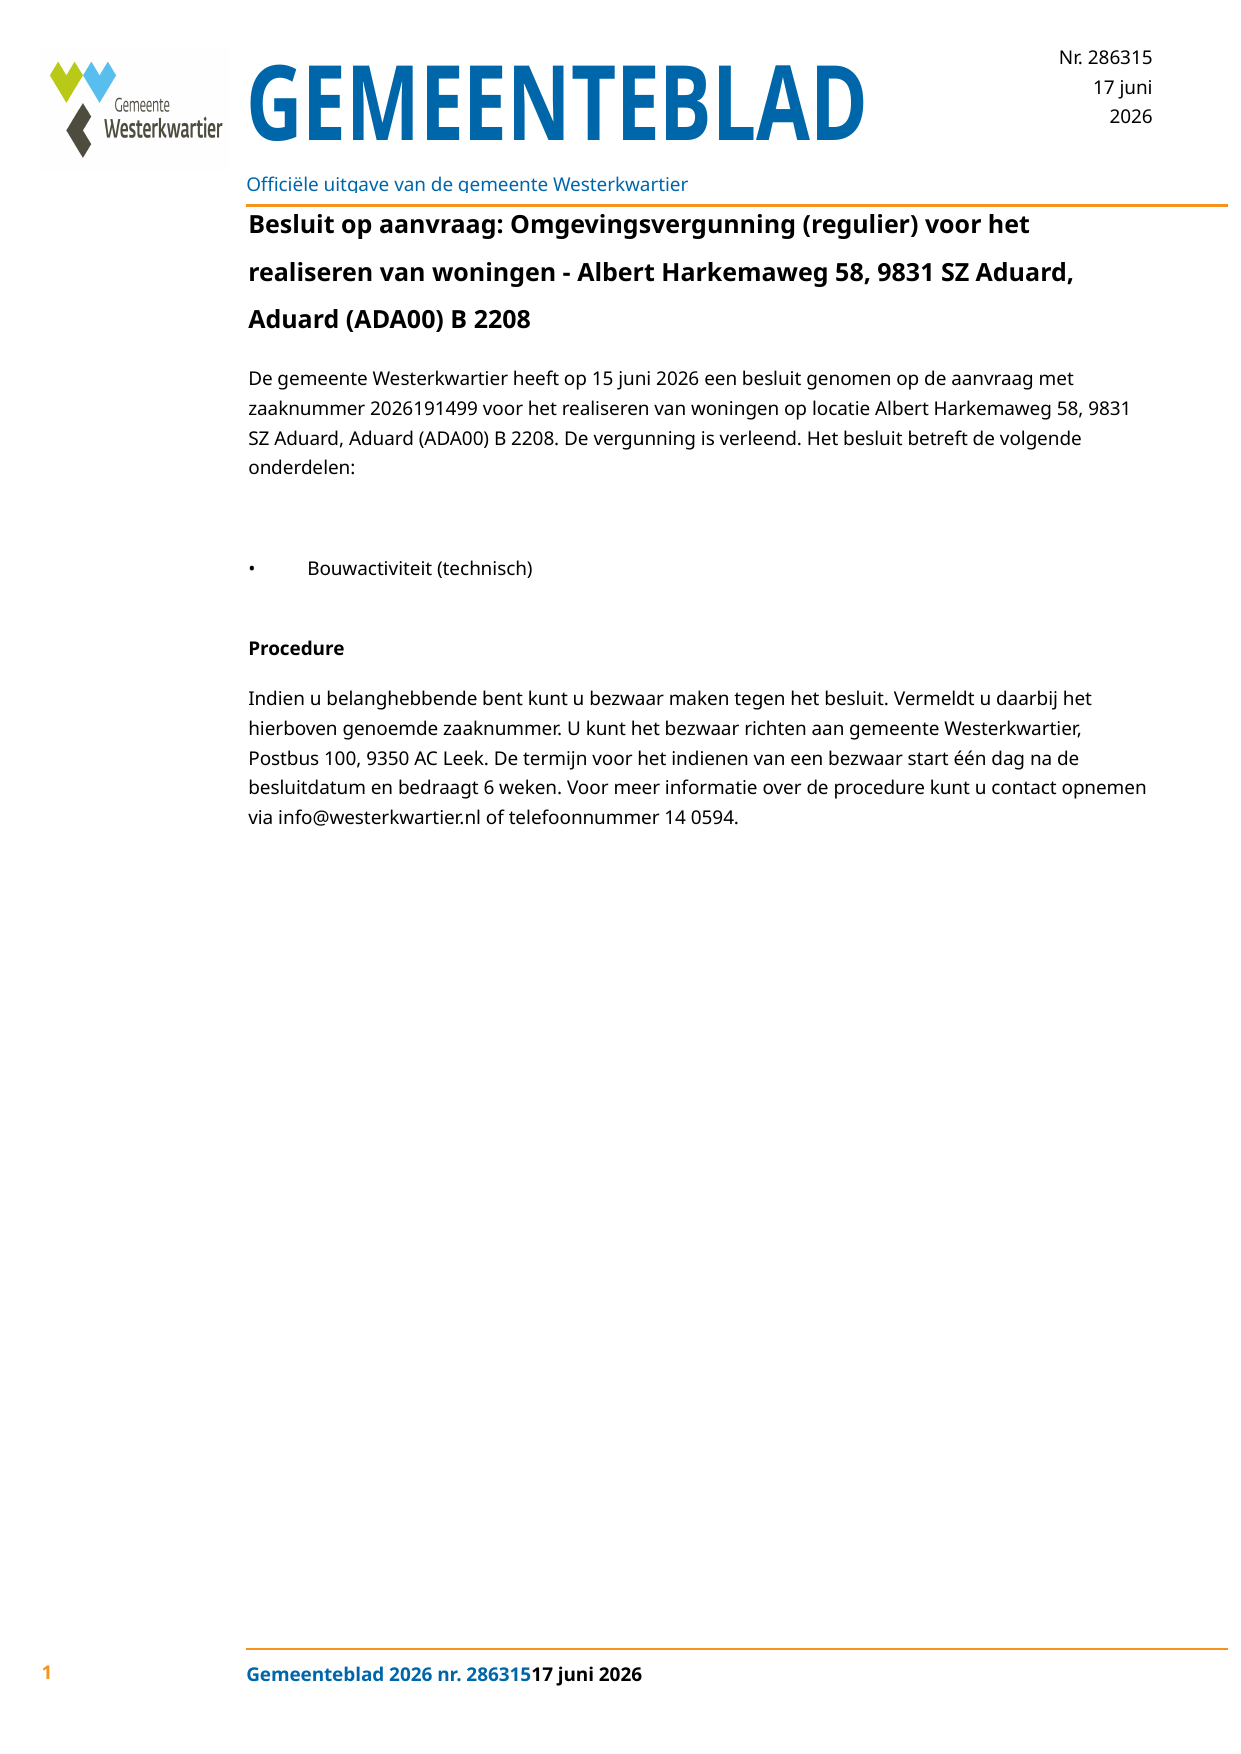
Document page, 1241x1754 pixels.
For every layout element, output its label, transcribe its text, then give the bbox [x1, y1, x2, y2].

picture [41, 47, 231, 172]
text Besluit op aanvraag: Omgevingsvergunning (regulier) voor het realiseren van woningen - Albert Harkemaweg 58, 9831 SZ Aduard, Aduard (ADA00) B 2208 [248, 207, 1152, 336]
text Procedure [248, 635, 1152, 661]
list Bouwactiviteit (technisch) [248, 555, 1152, 581]
text De gemeente Westerkwartier heeft op 15 juni 2026 een besluit genomen op de aanvraag met zaaknummer 2026191499 voor het realiseren van woningen op locatie Albert Harkemaweg 58, 9831 SZ Aduard, Aduard (ADA00) B 2208. De vergunning is verleend. Het besluit betreft de volgende onderdelen: [248, 366, 1152, 480]
text Indien u belanghebbende bent kunt u bezwaar maken tegen het besluit. Vermeldt u daarbij het hierboven genoemde zaaknummer. U kunt het bezwaar richten aan gemeente Westerkwartier, Postbus 100, 9350 AC Leek. De termijn voor het indienen van een bezwaar start één dag na de besluitdatum en bedraagt 6 weken. Voor meer informatie over de procedure kunt u contact opnemen via info@westerkwartier.nl of telefoonnummer 14 0594. [248, 686, 1152, 829]
